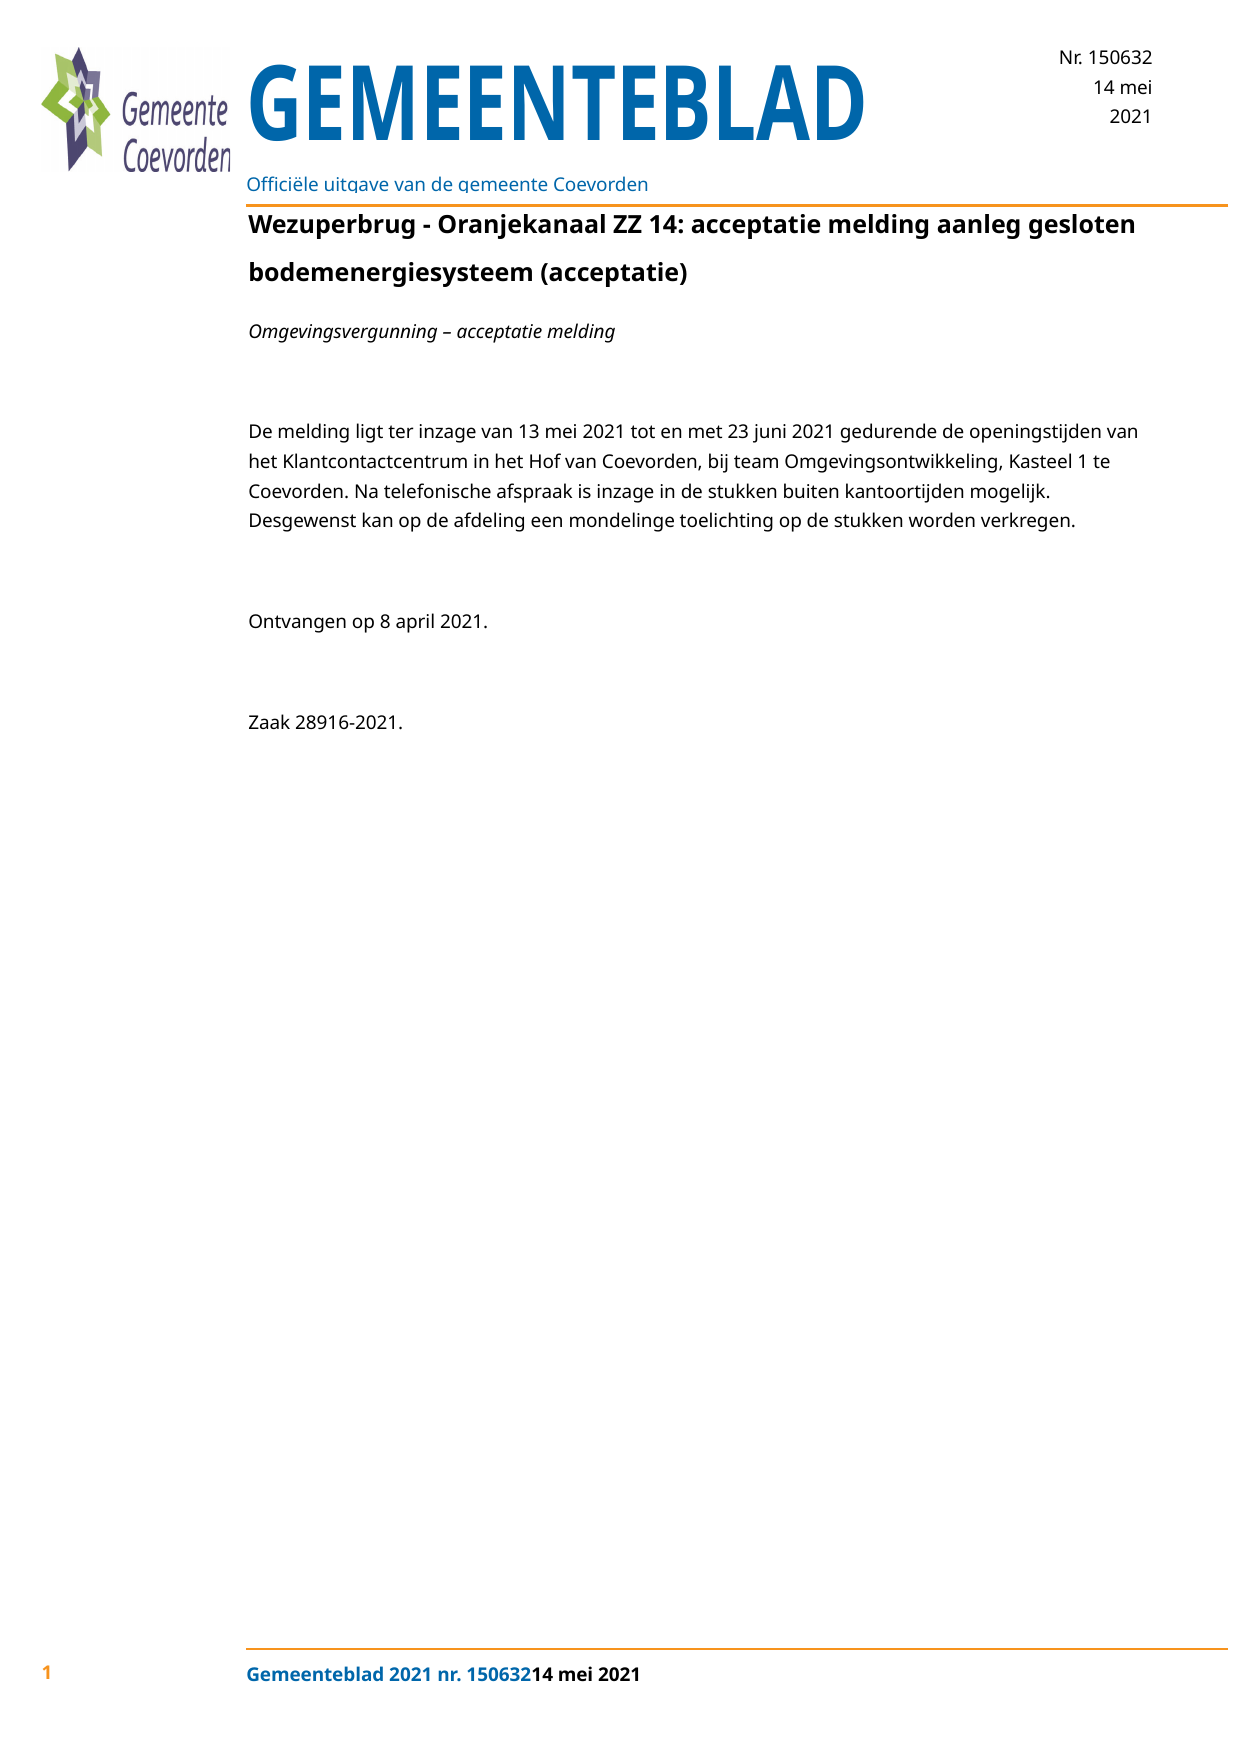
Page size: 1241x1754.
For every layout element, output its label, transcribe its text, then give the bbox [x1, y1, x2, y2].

text De melding ligt ter inzage van 13 mei 2021 tot en met 23 juni 2021 gedurende de openingstijden van het Klantcontactcentrum in het Hof van Coevorden, bij team Omgevingsontwikkeling, Kasteel 1 te Coevorden. Na telefonische afspraak is inzage in de stukken buiten kantoortijden mogelijk. Desgewenst kan op de afdeling een mondelinge toelichting op de stukken worden verkregen. [248, 419, 1152, 533]
text Omgevingsvergunning – acceptatie melding [248, 318, 1152, 344]
text Ontvangen op 8 april 2021. [248, 608, 1152, 634]
text Zaak 28916-2021. [248, 709, 1152, 735]
text Wezuperbrug - Oranjekanaal ZZ 14: acceptatie melding aanleg gesloten bodemenergiesysteem (acceptatie) [248, 207, 1152, 288]
picture [41, 47, 231, 172]
